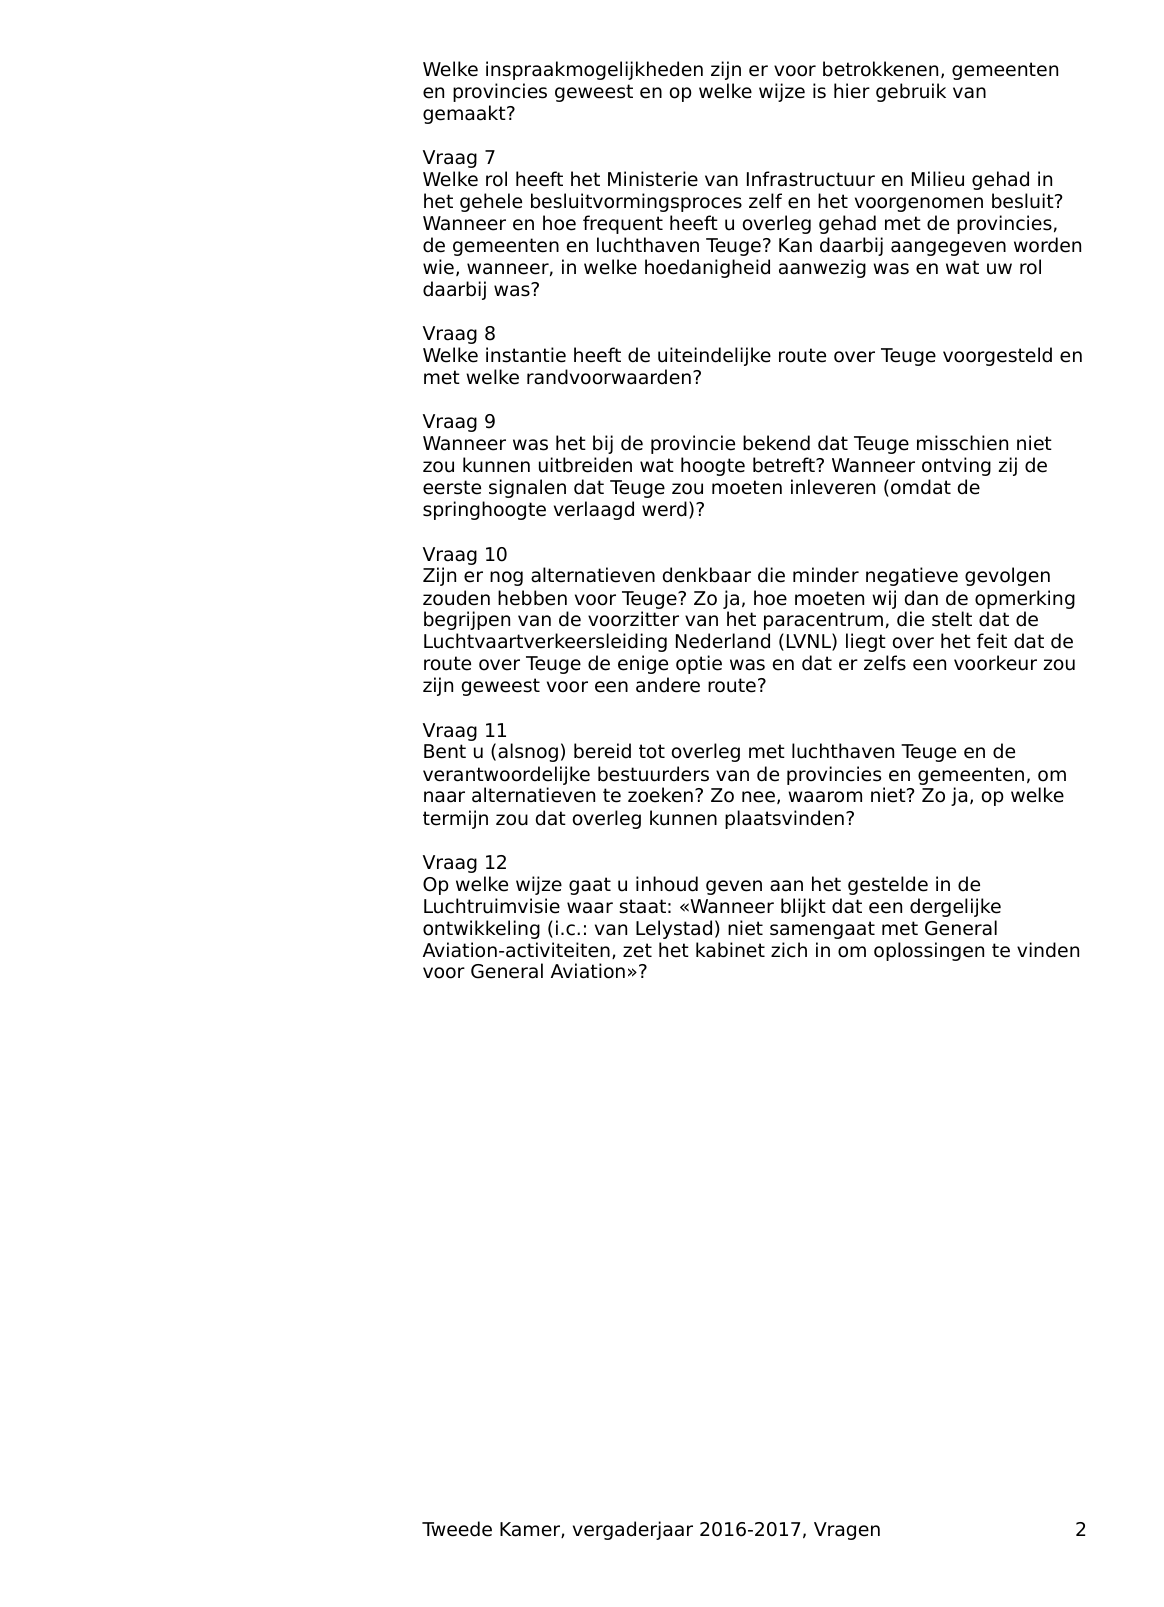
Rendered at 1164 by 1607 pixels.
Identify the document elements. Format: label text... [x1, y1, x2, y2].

text Vraag 12 [422, 852, 1087, 873]
text Vraag 11 [422, 719, 1087, 741]
text Welke rol heeft het Ministerie van Infrastructuur en Milieu gehad in het gehele besluitvormingsproces zelf en het voorgenomen besluit? Wanneer en hoe frequent heeft u overleg gehad met de provincies, de gemeenten en luchthaven Teuge? Kan daarbij aangegeven worden wie, wanneer, in welke hoedanigheid aanwezig was en wat uw rol daarbij was? [422, 169, 1087, 301]
text Zijn er nog alternatieven denkbaar die minder negatieve gevolgen zouden hebben voor Teuge? Zo ja, hoe moeten wij dan de opmerking begrijpen van de voorzitter van het paracentrum, die stelt dat de Luchtvaartverkeersleiding Nederland (LVNL) liegt over het feit dat de route over Teuge de enige optie was en dat er zelfs een voorkeur zou zijn geweest voor een andere route? [422, 565, 1087, 697]
text Vraag 7 [422, 147, 1087, 169]
text Welke instantie heeft de uiteindelijke route over Teuge voorgesteld en met welke randvoorwaarden? [422, 345, 1087, 389]
text Op welke wijze gaat u inhoud geven aan het gestelde in de Luchtruimvisie waar staat: «Wanneer blijkt dat een dergelijke ontwikkeling (i.c.: van Lelystad) niet samengaat met General Aviation-activiteiten, zet het kabinet zich in om oplossingen te vinden voor General Aviation»? [422, 873, 1087, 983]
text Vraag 9 [422, 411, 1087, 433]
text Wanneer was het bij de provincie bekend dat Teuge misschien niet zou kunnen uitbreiden wat hoogte betreft? Wanneer ontving zij de eerste signalen dat Teuge zou moeten inleveren (omdat de springhoogte verlaagd werd)? [422, 433, 1087, 521]
text Bent u (alsnog) bereid tot overleg met luchthaven Teuge en de verantwoordelijke bestuurders van de provincies en gemeenten, om naar alternatieven te zoeken? Zo nee, waarom niet? Zo ja, op welke termijn zou dat overleg kunnen plaatsvinden? [422, 741, 1087, 829]
text Welke inspraakmogelijkheden zijn er voor betrokkenen, gemeenten en provincies geweest en op welke wijze is hier gebruik van gemaakt? [422, 59, 1087, 125]
text Vraag 10 [422, 543, 1087, 565]
text Vraag 8 [422, 323, 1087, 345]
